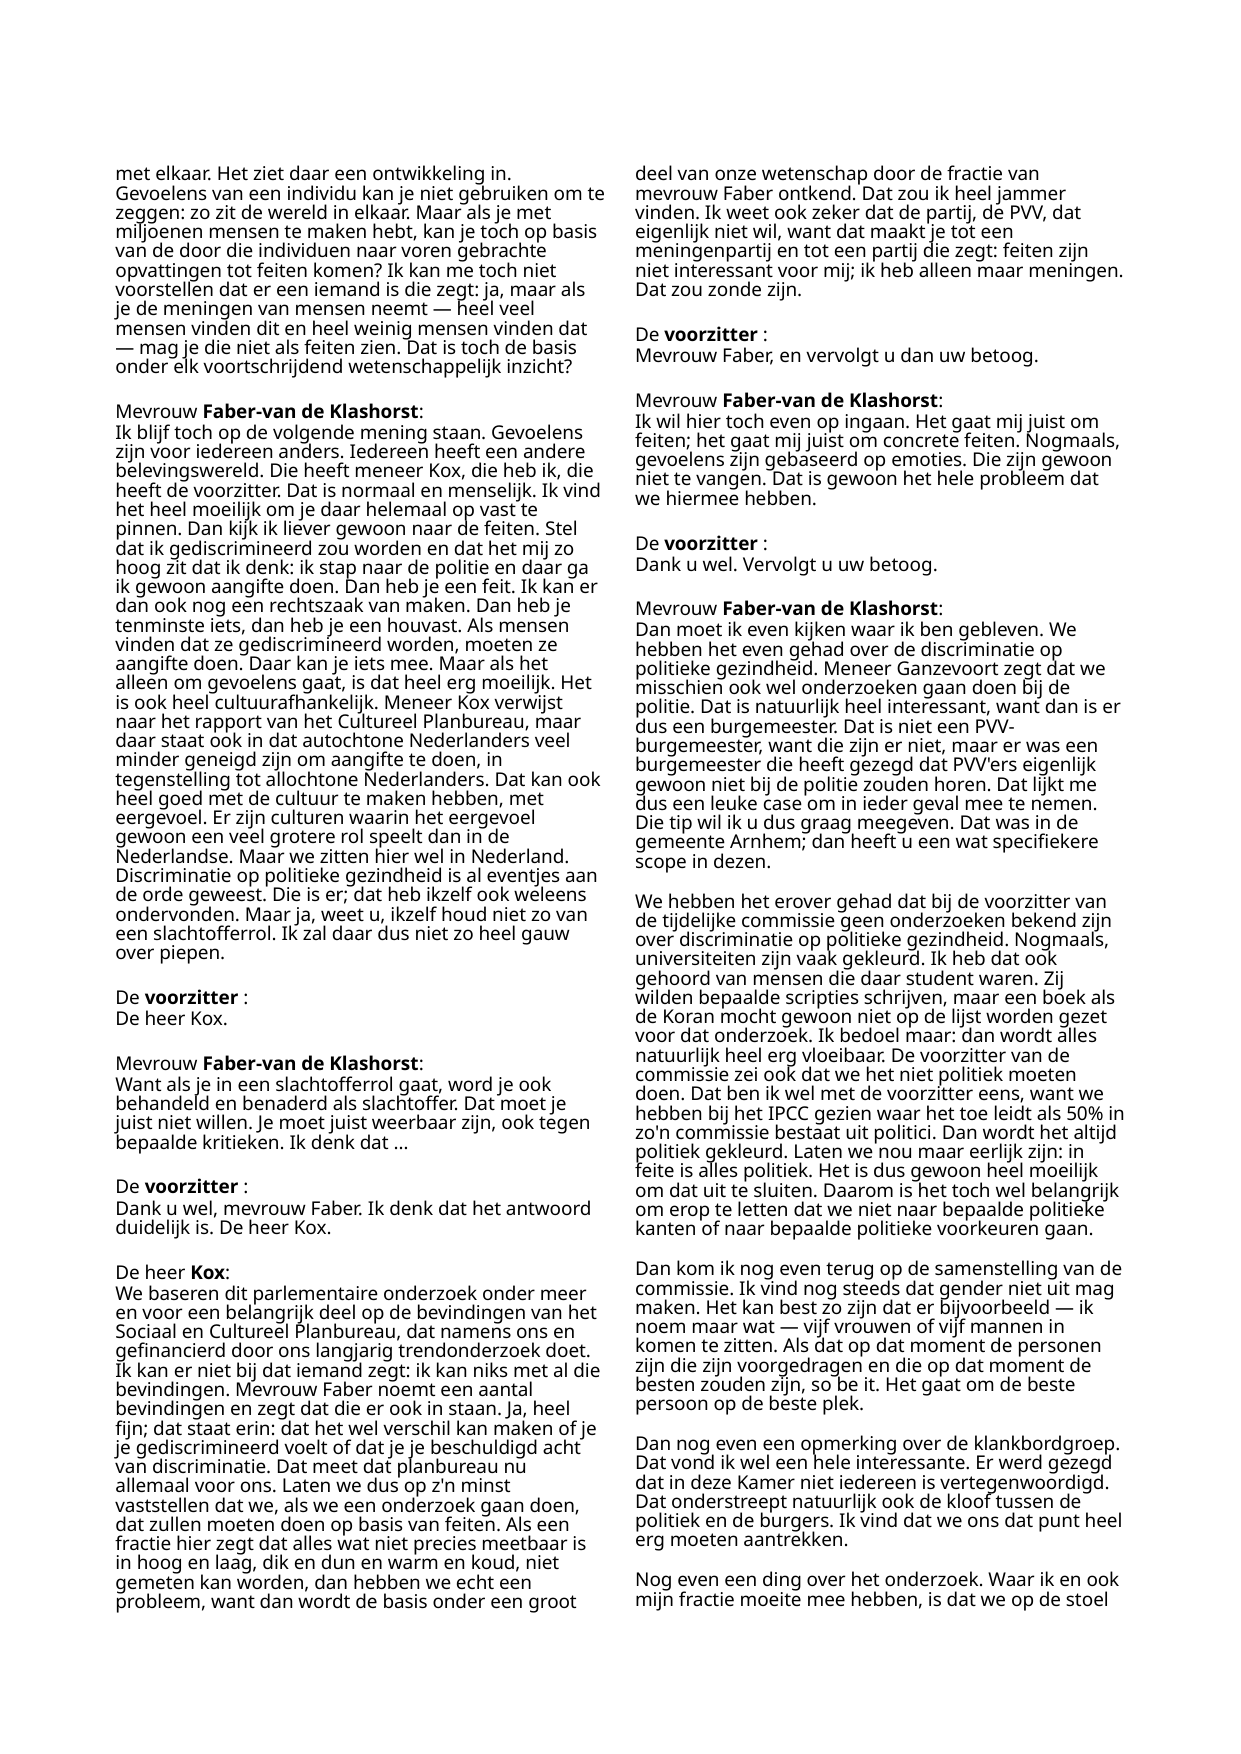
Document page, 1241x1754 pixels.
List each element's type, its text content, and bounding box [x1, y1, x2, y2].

text De voorzitter : [115, 984, 605, 1010]
text De heer Kox: [115, 1259, 605, 1284]
text We hebben het erover gehad dat bij de voorzitter van de tijdelijke commissie geen onderzoeken bekend zijn over discriminatie op politieke gezindheid. Nogmaals, universiteiten zijn vaak gekleurd. Ik heb dat ook gehoord van mensen die daar student waren. Zij wilden bepaalde scripties schrijven, maar een boek als de Koran mocht gewoon niet op de lijst worden gezet voor dat onderzoek. Ik bedoel maar: dan wordt alles natuurlijk heel erg vloeibaar. De voorzitter van de commissie zei ook dat we het niet politiek moeten doen. Dat ben ik wel met de voorzitter eens, want we hebben bij het IPCC gezien waar het toe leidt als 50% in zo'n commissie bestaat uit politici. Dan wordt het altijd politiek gekleurd. Laten we nou maar eerlijk zijn: in feite is alles politiek. Het is dus gewoon heel moeilijk om dat uit te sluiten. Daarom is het toch wel belangrijk om erop te letten dat we niet naar bepaalde politieke kanten of naar bepaalde politieke voorkeuren gaan. [635, 893, 1125, 1239]
text We baseren dit parlementaire onderzoek onder meer en voor een belangrijk deel op de bevindingen van het Sociaal en Cultureel Planbureau, dat namens ons en gefinancierd door ons langjarig trendonderzoek doet. Ik kan er niet bij dat iemand zegt: ik kan niks met al die bevindingen. Mevrouw Faber noemt een aantal bevindingen en zegt dat die er ook in staan. Ja, heel fijn; dat staat erin: dat het wel verschil kan maken of je je gediscrimineerd voelt of dat je je beschuldigd acht van discriminatie. Dat meet dat planbureau nu allemaal voor ons. Laten we dus op z'n minst vaststellen dat we, als we een onderzoek gaan doen, dat zullen moeten doen op basis van feiten. Als een fractie hier zegt dat alles wat niet precies meetbaar is in hoog en laag, dik en dun en warm en koud, niet gemeten kan worden, dan hebben we echt een probleem, want dan wordt de basis onder een groot [115, 1284, 605, 1612]
text Mevrouw Faber, en vervolgt u dan uw betoog. [635, 347, 1125, 366]
text Ik blijf toch op de volgende mening staan. Gevoelens zijn voor iedereen anders. Iedereen heeft een andere belevingswereld. Die heeft meneer Kox, die heb ik, die heeft de voorzitter. Dat is normaal en menselijk. Ik vind het heel moeilijk om je daar helemaal op vast te pinnen. Dan kijk ik liever gewoon naar de feiten. Stel dat ik gediscrimineerd zou worden en dat het mij zo hoog zit dat ik denk: ik stap naar de politie en daar ga ik gewoon aangifte doen. Dan heb je een feit. Ik kan er dan ook nog een rechtszaak van maken. Dan heb je tenminste iets, dan heb je een houvast. Als mensen vinden dat ze gediscrimineerd worden, moeten ze aangifte doen. Daar kan je iets mee. Maar als het alleen om gevoelens gaat, is dat heel erg moeilijk. Het is ook heel cultuurafhankelijk. Meneer Kox verwijst naar het rapport van het Cultureel Planbureau, maar daar staat ook in dat autochtone Nederlanders veel minder geneigd zijn om aangifte te doen, in tegenstelling tot allochtone Nederlanders. Dat kan ook heel goed met de cultuur te maken hebben, met eergevoel. Er zijn culturen waarin het eergevoel gewoon een veel grotere rol speelt dan in de Nederlandse. Maar we zitten hier wel in Nederland. Discriminatie op politieke gezindheid is al eventjes aan de orde geweest. Die is er; dat heb ikzelf ook weleens ondervonden. Maar ja, weet u, ikzelf houd niet zo van een slachtofferrol. Ik zal daar dus niet zo heel gauw over piepen. [115, 424, 605, 963]
text De voorzitter : [635, 530, 1125, 556]
text Mevrouw Faber-van de Klashorst: [115, 1050, 605, 1076]
text deel van onze wetenschap door de fractie van mevrouw Faber ontkend. Dat zou ik heel jammer vinden. Ik weet ook zeker dat de partij, de PVV, dat eigenlijk niet wil, want dat maakt je tot een meningenpartij en tot een partij die zegt: feiten zijn niet interessant voor mij; ik heb alleen maar meningen. Dat zou zonde zijn. [635, 165, 1125, 300]
text De voorzitter : [115, 1174, 605, 1199]
text Mevrouw Faber-van de Klashorst: [635, 387, 1125, 413]
text De heer Kox. [115, 1010, 605, 1029]
text Ik wil hier toch even op ingaan. Het gaat mij juist om feiten; het gaat mij juist om concrete feiten. Nogmaals, gevoelens zijn gebaseerd op emoties. Die zijn gewoon niet te vangen. Dat is gewoon het hele probleem dat we hiermee hebben. [635, 413, 1125, 509]
text Dan kom ik nog even terug op de samenstelling van de commissie. Ik vind nog steeds dat gender niet uit mag maken. Het kan best zo zijn dat er bijvoorbeeld — ik noem maar wat — vijf vrouwen of vijf mannen in komen te zitten. Als dat op dat moment de personen zijn die zijn voorgedragen en die op dat moment de besten zouden zijn, so be it. Het gaat om de beste persoon op de beste plek. [635, 1260, 1125, 1414]
text Dank u wel. Vervolgt u uw betoog. [635, 556, 1125, 575]
text Want als je in een slachtofferrol gaat, word je ook behandeld en benaderd als slachtoffer. Dat moet je juist niet willen. Je moet juist weerbaar zijn, ook tegen bepaalde kritieken. Ik denk dat … [115, 1076, 605, 1153]
text Nog even een ding over het onderzoek. Waar ik en ook mijn fractie moeite mee hebben, is dat we op de stoel [635, 1571, 1125, 1610]
text met elkaar. Het ziet daar een ontwikkeling in. Gevoelens van een individu kan je niet gebruiken om te zeggen: zo zit de wereld in elkaar. Maar als je met miljoenen mensen te maken hebt, kan je toch op basis van de door die individuen naar voren gebrachte opvattingen tot feiten komen? Ik kan me toch niet voorstellen dat er een iemand is die zegt: ja, maar als je de meningen van mensen neemt — heel veel mensen vinden dit en heel weinig mensen vinden dat — mag je die niet als feiten zien. Dat is toch de basis onder elk voortschrijdend wetenschappelijk inzicht? [115, 165, 605, 377]
text Mevrouw Faber-van de Klashorst: [115, 398, 605, 424]
text De voorzitter : [635, 321, 1125, 347]
text Mevrouw Faber-van de Klashorst: [635, 596, 1125, 621]
text Dank u wel, mevrouw Faber. Ik denk dat het antwoord duidelijk is. De heer Kox. [115, 1199, 605, 1238]
text Dan nog even een opmerking over de klankbordgroep. Dat vond ik wel een hele interessante. Er werd gezegd dat in deze Kamer niet iedereen is vertegenwoordigd. Dat onderstreept natuurlijk ook de kloof tussen de politiek en de burgers. Ik vind dat we ons dat punt heel erg moeten aantrekken. [635, 1435, 1125, 1551]
text Dan moet ik even kijken waar ik ben gebleven. We hebben het even gehad over de discriminatie op politieke gezindheid. Meneer Ganzevoort zegt dat we misschien ook wel onderzoeken gaan doen bij de politie. Dat is natuurlijk heel interessant, want dan is er dus een burgemeester. Dat is niet een PVV-burgemeester, want die zijn er niet, maar er was een burgemeester die heeft gezegd dat PVV'ers eigenlijk gewoon niet bij de politie zouden horen. Dat lijkt me dus een leuke case om in ieder geval mee te nemen. Die tip wil ik u dus graag meegeven. Dat was in de gemeente Arnhem; dan heeft u een wat specifiekere scope in dezen. [635, 621, 1125, 872]
